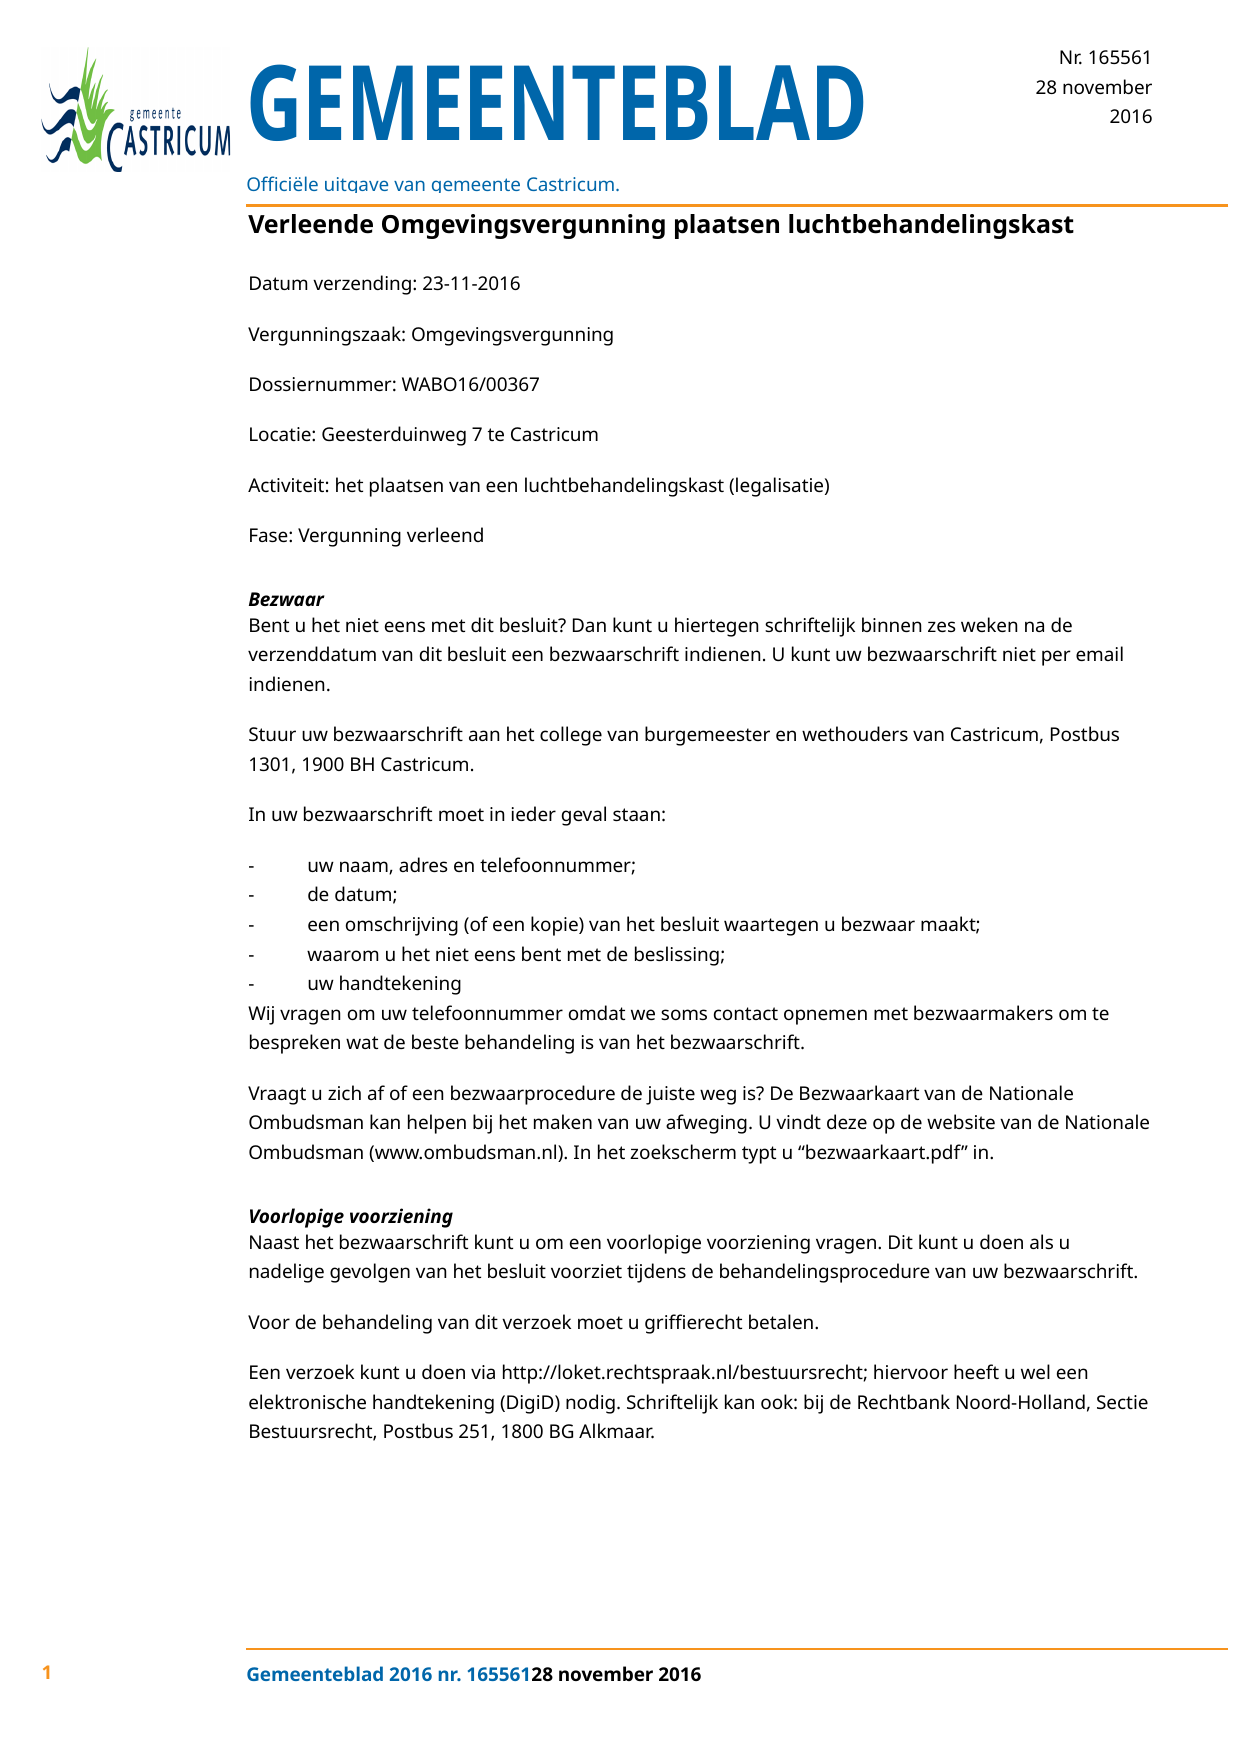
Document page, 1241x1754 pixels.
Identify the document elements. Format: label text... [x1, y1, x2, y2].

list de datum; [248, 882, 1152, 907]
text Bent u het niet eens met dit besluit? Dan kunt u hiertegen schriftelijk binnen zes weken na de verzenddatum van dit besluit een bezwaarschrift indienen. U kunt uw bezwaarschrift niet per email indienen. [248, 612, 1152, 697]
text Dossiernummer: WABO16/00367 [248, 371, 1152, 397]
text Voor de behandeling van dit verzoek moet u griffierecht betalen. [248, 1309, 1152, 1334]
text Locatie: Geesterduinweg 7 te Castricum [248, 422, 1152, 447]
text Naast het bezwaarschrift kunt u om een voorlopige voorziening vragen. Dit kunt u doen als u nadelige gevolgen van het besluit voorziet tijdens de behandelingsprocedure van uw bezwaarschrift. [248, 1229, 1152, 1284]
text Bezwaar [248, 586, 1152, 612]
text Verleende Omgevingsvergunning plaatsen luchtbehandelingskast [248, 207, 1152, 241]
list een omschrijving (of een kopie) van het besluit waartegen u bezwaar maakt; [248, 911, 1152, 937]
text Voorlopige voorziening [248, 1203, 1152, 1229]
text Datum verzending: 23-11-2016 [248, 270, 1152, 296]
text Vraagt u zich af of een bezwaarprocedure de juiste weg is? De Bezwaarkaart van de Nationale Ombudsman kan helpen bij het maken van uw afweging. U vindt deze op de website van de Nationale Ombudsman (www.ombudsman.nl). In het zoekscherm typt u “bezwaarkaart.pdf” in. [248, 1080, 1152, 1165]
text Wij vragen om uw telefoonnummer omdat we soms contact opnemen met bezwaarmakers om te bespreken wat de beste behandeling is van het bezwaarschrift. [248, 1000, 1152, 1055]
text Vergunningszaak: Omgevingsvergunning [248, 321, 1152, 346]
picture [41, 47, 231, 172]
list uw handtekening [248, 970, 1152, 996]
text Fase: Vergunning verleend [248, 522, 1152, 548]
list uw naam, adres en telefoonnummer; [248, 852, 1152, 878]
text In uw bezwaarschrift moet in ieder geval staan: [248, 802, 1152, 827]
text Een verzoek kunt u doen via http://loket.rechtspraak.nl/bestuursrecht; hiervoor heeft u wel een elektronische handtekening (DigiD) nodig. Schriftelijk kan ook: bij de Rechtbank Noord-Holland, Sectie Bestuursrecht, Postbus 251, 1800 BG Alkmaar. [248, 1359, 1152, 1444]
text Activiteit: het plaatsen van een luchtbehandelingskast (legalisatie) [248, 472, 1152, 498]
list waarom u het niet eens bent met de beslissing; [248, 941, 1152, 967]
text Stuur uw bezwaarschrift aan het college van burgemeester en wethouders van Castricum, Postbus 1301, 1900 BH Castricum. [248, 722, 1152, 777]
